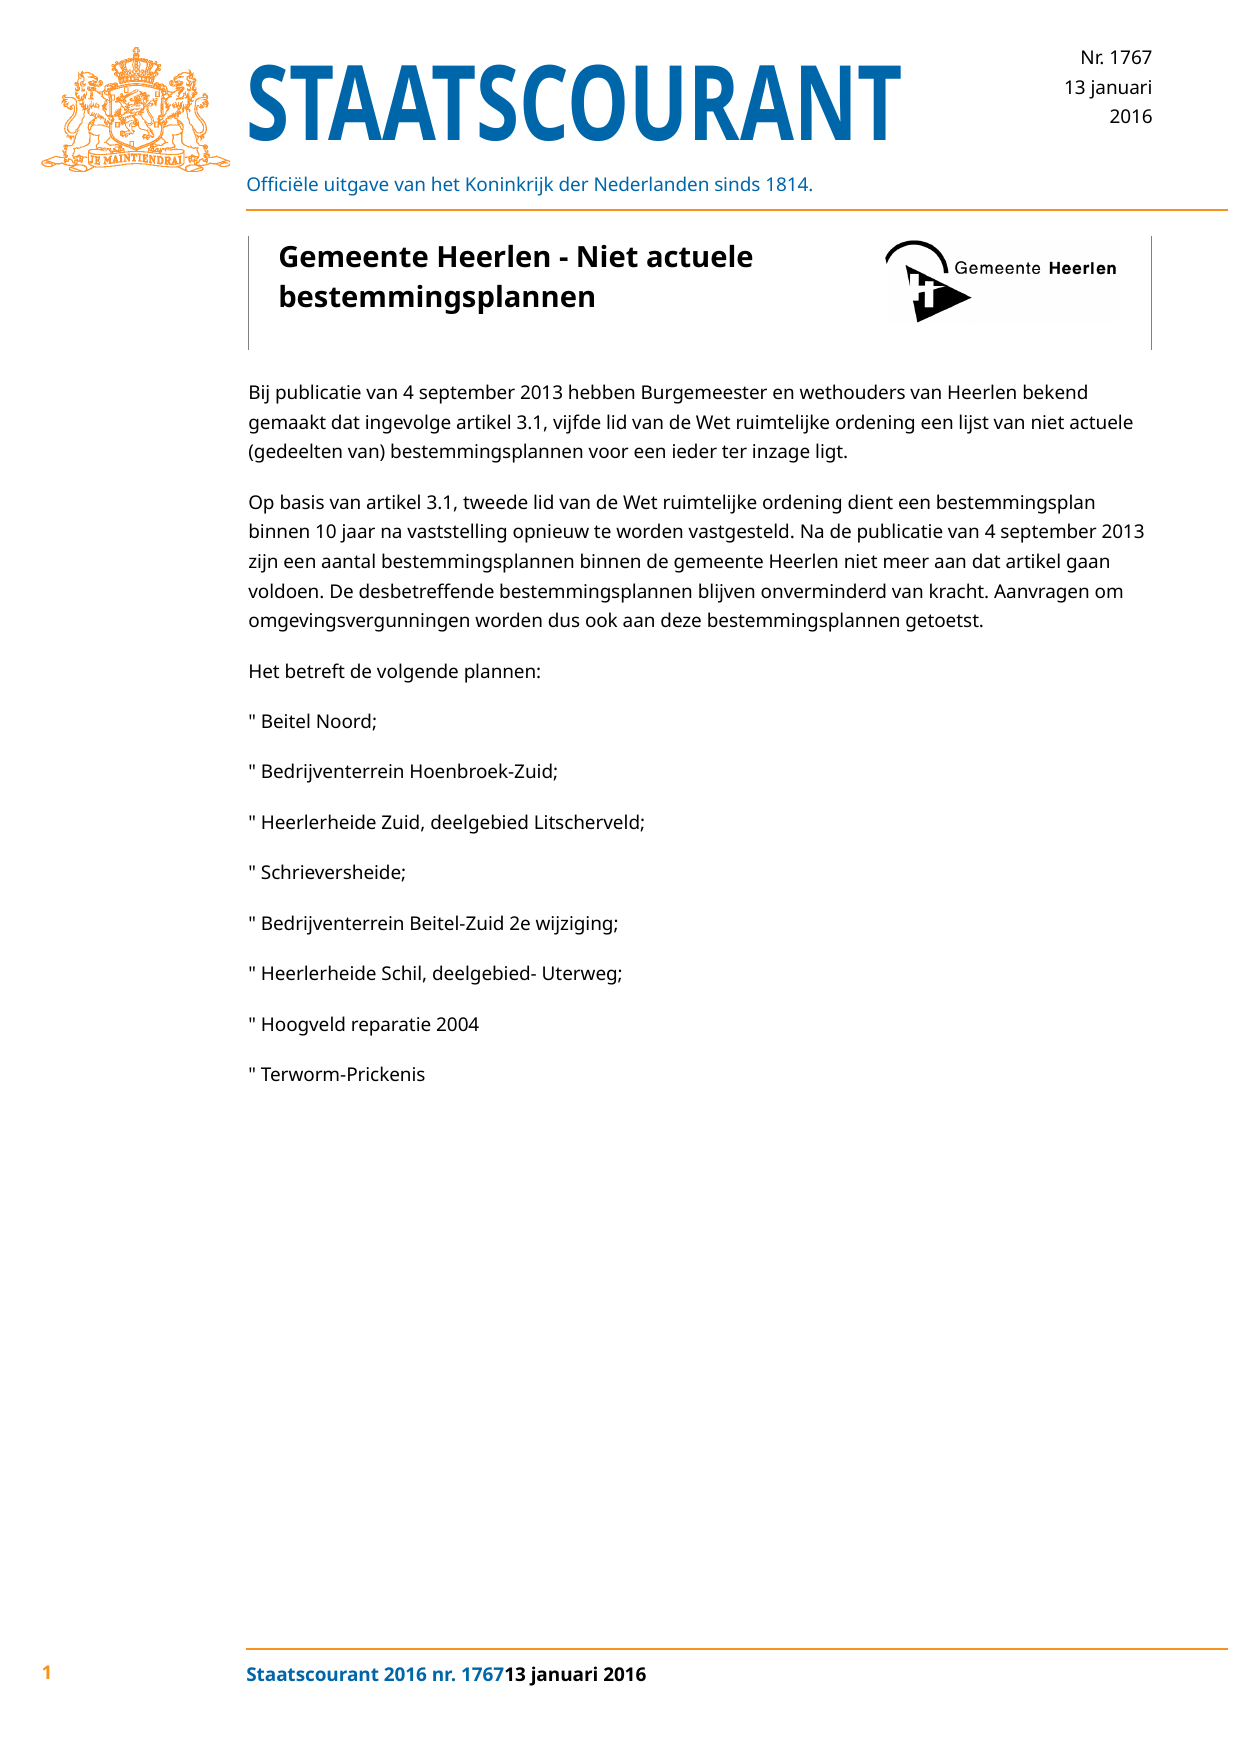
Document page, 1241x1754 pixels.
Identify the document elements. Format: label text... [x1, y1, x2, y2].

table_header [850, 236, 1151, 350]
text " Bedrijventerrein Beitel-Zuid 2e wijziging; [248, 910, 1152, 936]
text " Hoogveld reparatie 2004 [248, 1011, 1152, 1036]
text " Beitel Noord; [248, 708, 1152, 734]
text " Schrieversheide; [248, 859, 1152, 885]
picture [41, 47, 231, 172]
text " Heerlerheide Schil, deelgebied- Uterweg; [248, 960, 1152, 986]
table_header Gemeente Heerlen - Niet actuele bestemmingsplannen [249, 236, 850, 350]
text " Terworm-Prickenis [248, 1061, 1152, 1087]
text Het betreft de volgende plannen: [248, 658, 1152, 683]
picture [882, 236, 1119, 325]
text " Heerlerheide Zuid, deelgebied Litscherveld; [248, 809, 1152, 835]
text " Bedrijventerrein Hoenbroek-Zuid; [248, 759, 1152, 784]
text Op basis van artikel 3.1, tweede lid van de Wet ruimtelijke ordening dient een bestemmingsplan binnen 10 jaar na vaststelling opnieuw te worden vastgesteld. Na de publicatie van 4 september 2013 zijn een aantal bestemmingsplannen binnen de gemeente Heerlen niet meer aan dat artikel gaan voldoen. De desbetreffende bestemmingsplannen blijven onverminderd van kracht. Aanvragen om omgevingsvergunningen worden dus ook aan deze bestemmingsplannen getoetst. [248, 489, 1152, 633]
text Bij publicatie van 4 september 2013 hebben Burgemeester en wethouders van Heerlen bekend gemaakt dat ingevolge artikel 3.1, vijfde lid van de Wet ruimtelijke ordening een lijst van niet actuele (gedeelten van) bestemmingsplannen voor een ieder ter inzage ligt. [248, 379, 1152, 464]
